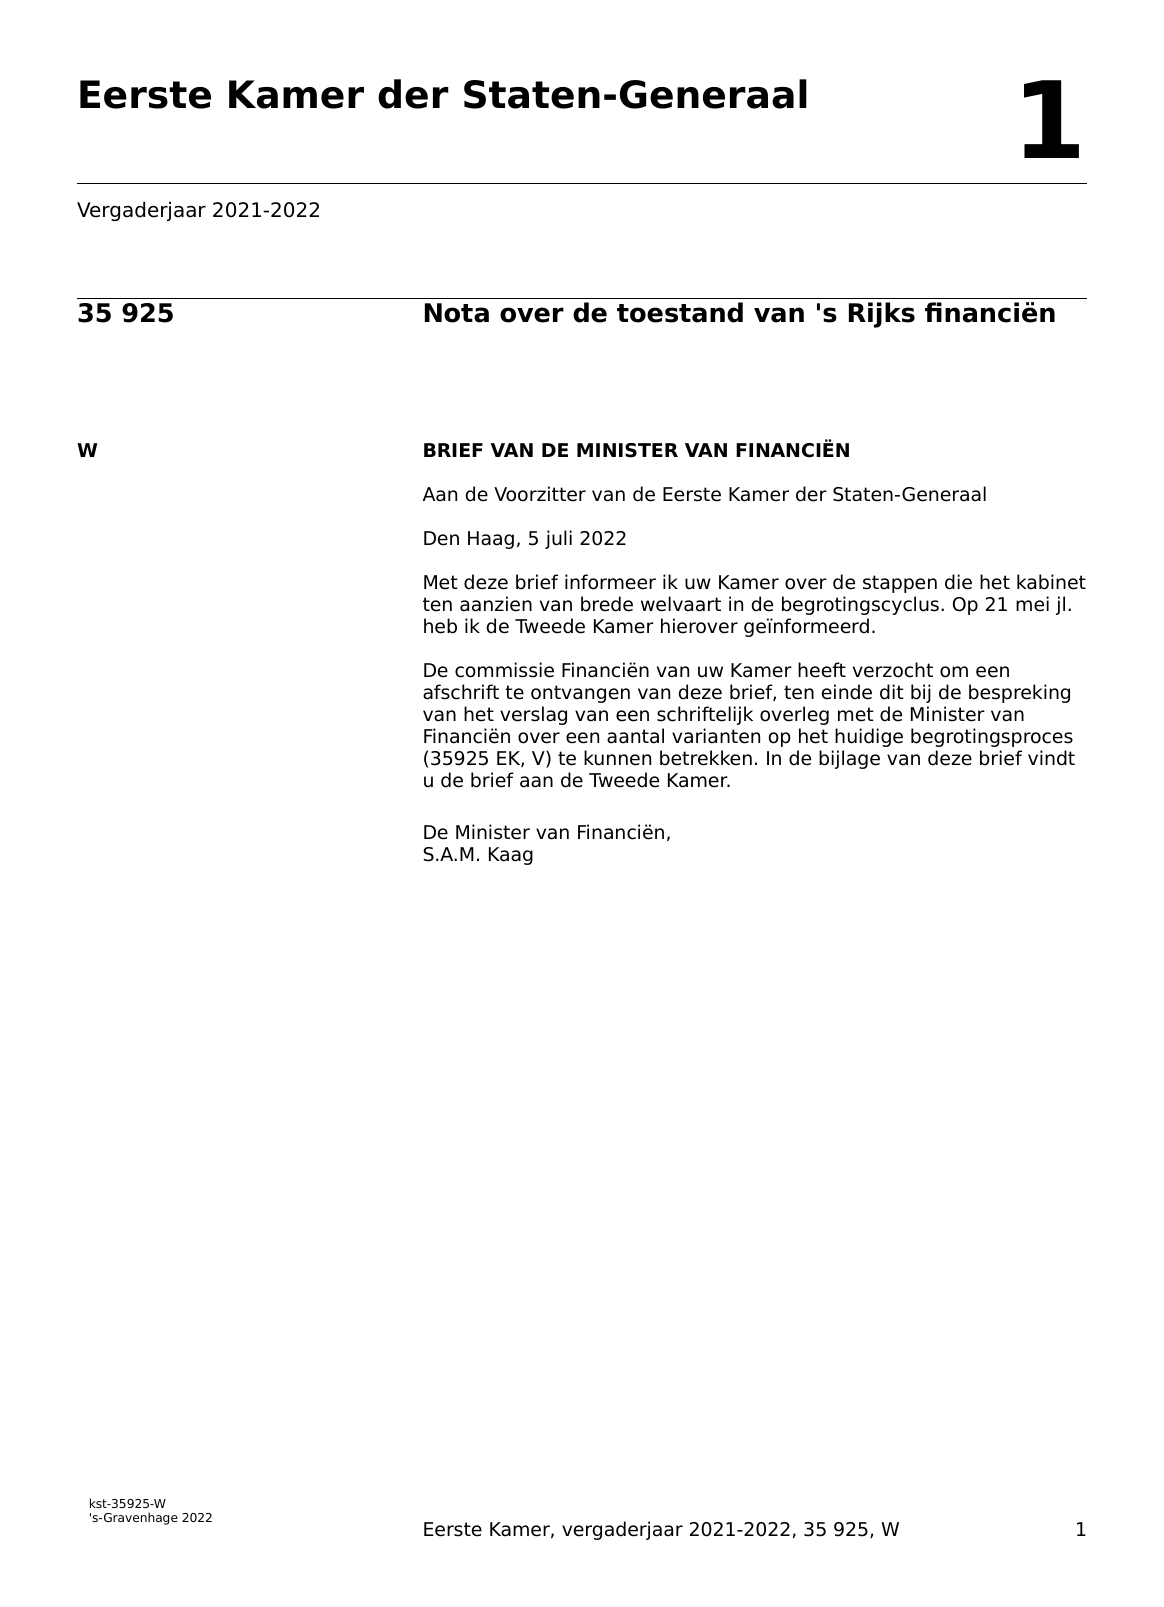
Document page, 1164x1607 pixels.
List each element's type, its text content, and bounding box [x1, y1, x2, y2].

text Den Haag, 5 juli 2022 [422, 528, 1087, 550]
text 's-Gravenhage 2022 [88, 1511, 323, 1525]
text De Minister van Financiën, S.A.M. Kaag [422, 822, 1087, 866]
table_cell Vergaderjaar 2021-2022 [77, 184, 1087, 298]
table_header Eerste Kamer der Staten-Generaal [77, 59, 886, 183]
text kst-35925-W [88, 1497, 323, 1511]
table_header 1 [886, 59, 1087, 183]
text De commissie Financiën van uw Kamer heeft verzocht om een afschrift te ontvangen van deze brief, ten einde dit bij de bespreking van het verslag van een schriftelijk overleg met de Minister van Financiën over een aantal varianten op het huidige begrotingsproces (35925 EK, V) te kunnen betrekken. In de bijlage van deze brief vindt u de brief aan de Tweede Kamer. [422, 660, 1087, 792]
subtitle W BRIEF VAN DE MINISTER VAN FINANCIËN [77, 440, 1087, 462]
text Met deze brief informeer ik uw Kamer over de stappen die het kabinet ten aanzien van brede welvaart in de begrotingscyclus. Op 21 mei jl. heb ik de Tweede Kamer hierover geïnformeerd. [422, 572, 1087, 638]
subtitle 35 925 Nota over de toestand van 's Rijks financiën [77, 299, 1087, 329]
text Aan de Voorzitter van de Eerste Kamer der Staten-Generaal [422, 484, 1087, 506]
